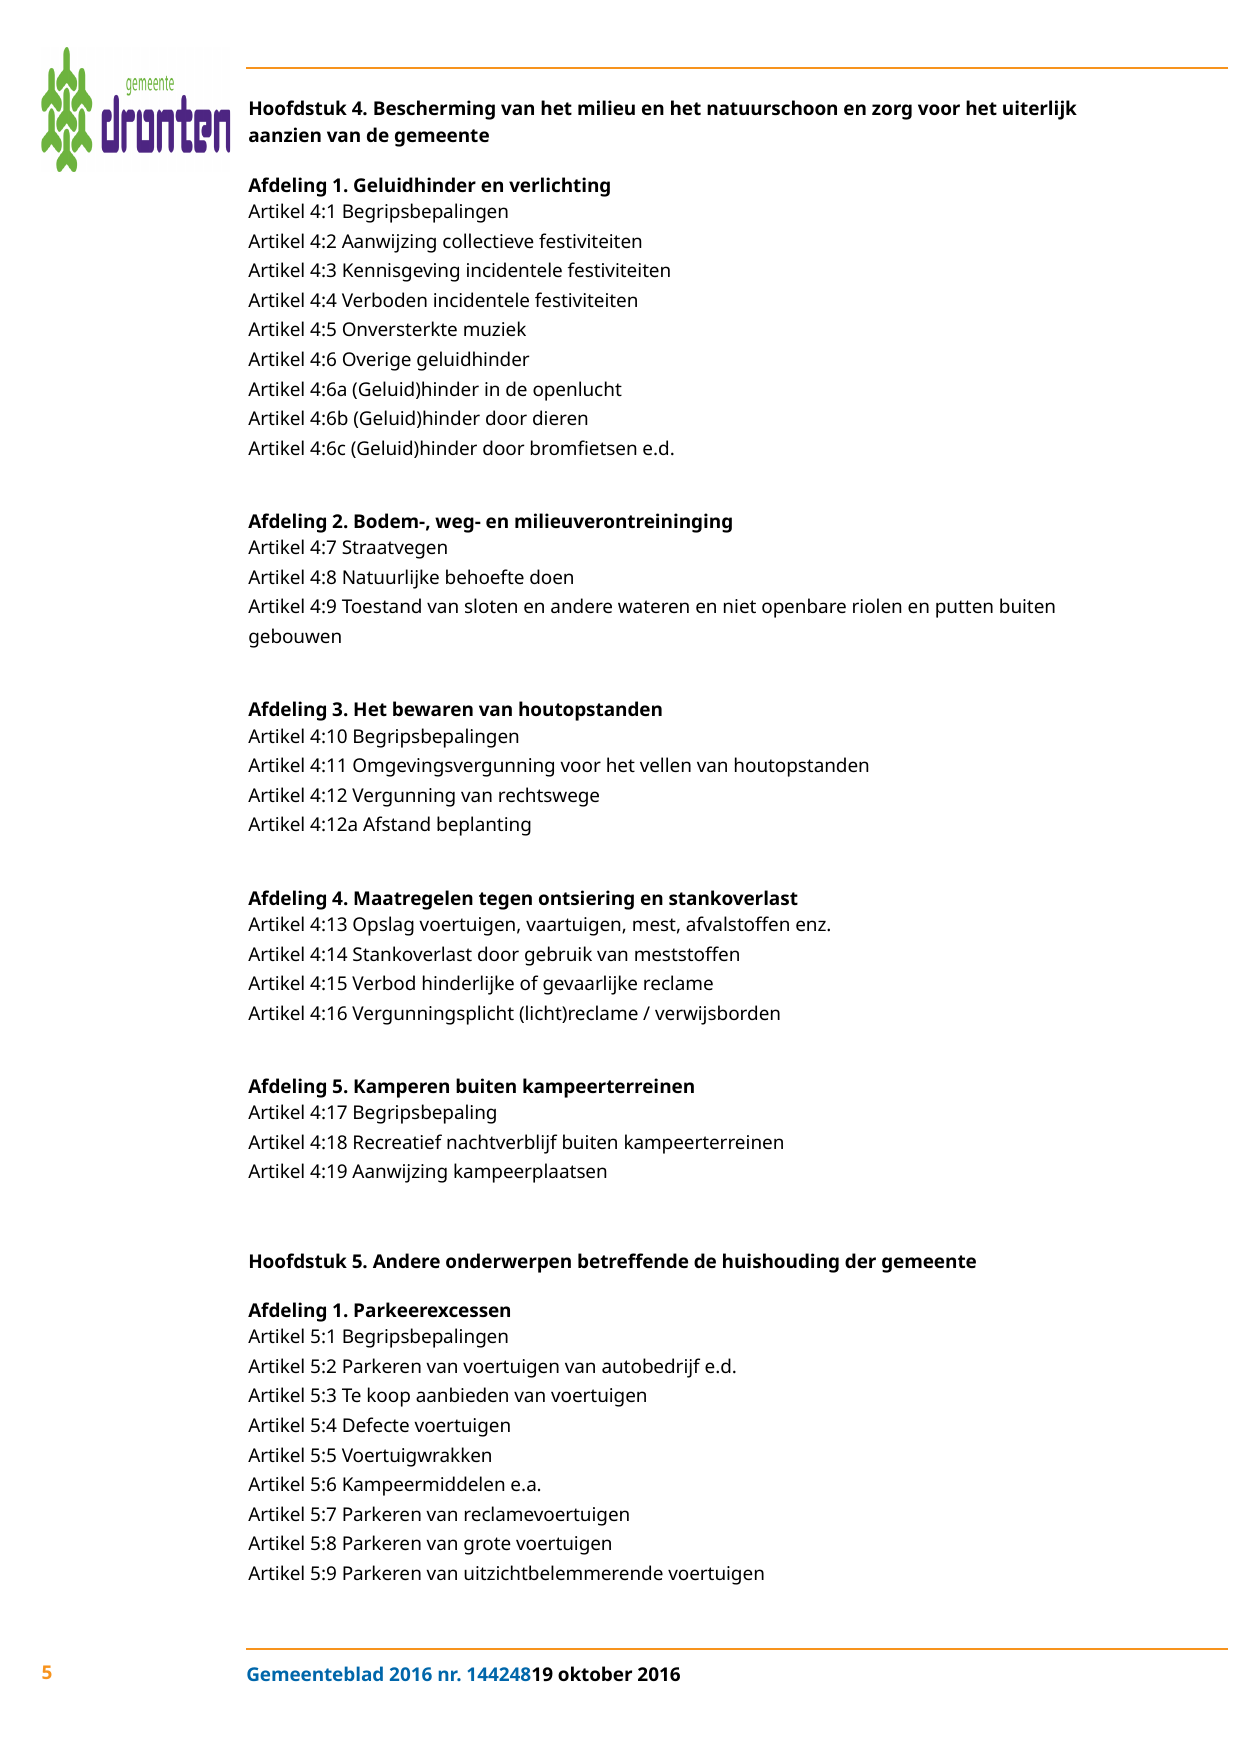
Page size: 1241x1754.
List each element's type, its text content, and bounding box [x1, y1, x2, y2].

text Afdeling 2. Bodem-, weg- en milieuverontreininging [248, 506, 1152, 534]
text Artikel 4:18 Recreatief nachtverblijf buiten kampeerterreinen [248, 1129, 1152, 1155]
text Artikel 4:12 Vergunning van rechtswege [248, 782, 1152, 808]
text Artikel 4:6 Overige geluidhinder [248, 346, 1152, 372]
text Artikel 4:14 Stankoverlast door gebruik van meststoffen [248, 941, 1152, 966]
picture [41, 47, 231, 172]
text Artikel 5:5 Voertuigwrakken [248, 1442, 1152, 1468]
text Artikel 5:2 Parkeren van voertuigen van autobedrijf e.d. [248, 1353, 1152, 1379]
text Artikel 4:15 Verbod hinderlijke of gevaarlijke reclame [248, 970, 1152, 996]
text Artikel 4:8 Natuurlijke behoefte doen [248, 564, 1152, 590]
text Hoofdstuk 4. Bescherming van het milieu en het natuurschoon en zorg voor het uiterlijk aanzien van de gemeente [248, 95, 1152, 149]
text Artikel 5:4 Defecte voertuigen [248, 1412, 1152, 1438]
text Afdeling 4. Maatregelen tegen ontsiering en stankoverlast [248, 883, 1152, 911]
text Artikel 5:3 Te koop aanbieden van voertuigen [248, 1383, 1152, 1408]
text Artikel 4:4 Verboden incidentele festiviteiten [248, 287, 1152, 313]
text Artikel 4:2 Aanwijzing collectieve festiviteiten [248, 228, 1152, 253]
text Artikel 5:6 Kampeermiddelen e.a. [248, 1471, 1152, 1497]
text Artikel 4:6b (Geluid)hinder door dieren [248, 405, 1152, 431]
text Artikel 4:13 Opslag voertuigen, vaartuigen, mest, afvalstoffen enz. [248, 911, 1152, 937]
text Artikel 4:7 Straatvegen [248, 534, 1152, 560]
text Artikel 4:6c (Geluid)hinder door bromfietsen e.d. [248, 435, 1152, 461]
text Artikel 4:10 Begripsbepalingen [248, 723, 1152, 748]
text Artikel 5:8 Parkeren van grote voertuigen [248, 1531, 1152, 1556]
text Artikel 5:1 Begripsbepalingen [248, 1323, 1152, 1349]
text Artikel 4:12a Afstand beplanting [248, 812, 1152, 837]
text Afdeling 1. Parkeerexcessen [248, 1295, 1152, 1323]
text Hoofdstuk 5. Andere onderwerpen betreffende de huishouding der gemeente [248, 1246, 1152, 1274]
text Artikel 4:3 Kennisgeving incidentele festiviteiten [248, 257, 1152, 283]
text Artikel 4:16 Vergunningsplicht (licht)reclame / verwijsborden [248, 1000, 1152, 1026]
text Artikel 4:6a (Geluid)hinder in de openlucht [248, 376, 1152, 401]
text Artikel 4:9 Toestand van sloten en andere wateren en niet openbare riolen en putten buiten gebouwen [248, 594, 1152, 649]
text Afdeling 3. Het bewaren van houtopstanden [248, 694, 1152, 723]
text Artikel 4:5 Onversterkte muziek [248, 317, 1152, 342]
text Artikel 5:9 Parkeren van uitzichtbelemmerende voertuigen [248, 1560, 1152, 1586]
text Artikel 4:19 Aanwijzing kampeerplaatsen [248, 1159, 1152, 1184]
text Afdeling 5. Kamperen buiten kampeerterreinen [248, 1071, 1152, 1099]
text Artikel 5:7 Parkeren van reclamevoertuigen [248, 1501, 1152, 1527]
text Afdeling 1. Geluidhinder en verlichting [248, 170, 1152, 198]
text Artikel 4:17 Begripsbepaling [248, 1099, 1152, 1125]
text Artikel 4:1 Begripsbepalingen [248, 198, 1152, 224]
text Artikel 4:11 Omgevingsvergunning voor het vellen van houtopstanden [248, 752, 1152, 778]
